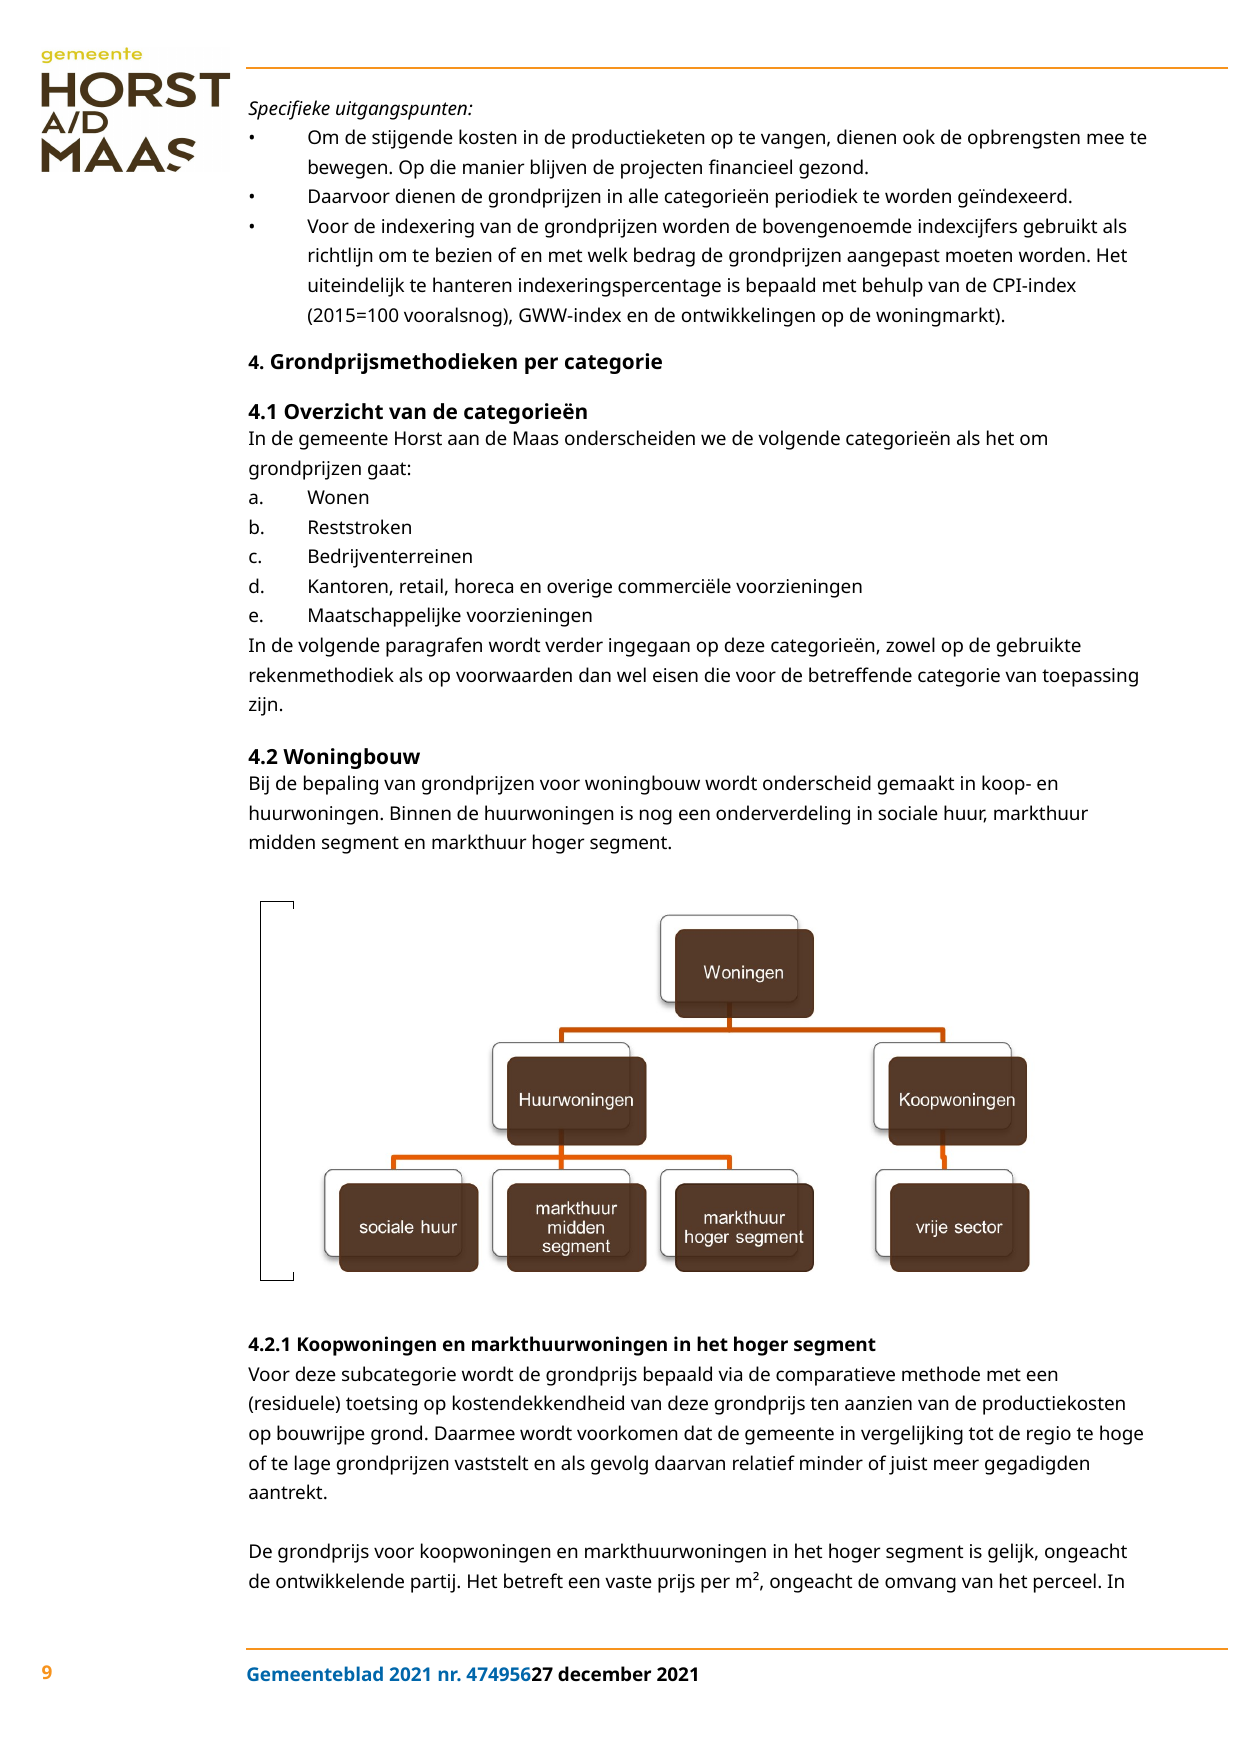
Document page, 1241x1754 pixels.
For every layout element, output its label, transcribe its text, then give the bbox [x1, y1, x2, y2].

list Voor de indexering van de grondprijzen worden de bovengenoemde indexcijfers gebruikt als richtlijn om te bezien of en met welk bedrag de grondprijzen aangepast moeten worden. Het uiteindelijk te hanteren indexeringspercentage is bepaald met behulp van de CPI-index (2015=100 vooralsnog), GWW-index en de ontwikkelingen op de woningmarkt). [248, 213, 1152, 328]
list Om de stijgende kosten in de productieketen op te vangen, dienen ook de opbrengsten mee te bewegen. Op die manier blijven de projecten financieel gezond. [248, 124, 1152, 180]
list Kantoren, retail, horeca en overige commerciële voorzieningen [248, 573, 1152, 599]
text Voor deze subcategorie wordt de grondprijs bepaald via de comparatieve methode met een (residuele) toetsing op kostendekkendheid van deze grondprijs ten aanzien van de productiekosten op bouwrijpe grond. Daarmee wordt voorkomen dat de gemeente in vergelijking tot de regio te hoge of te lage grondprijzen vaststelt en als gevolg daarvan relatief minder of juist meer gegadigden aantrekt. [248, 1361, 1152, 1505]
text 4.2 Woningbouw [248, 742, 1152, 770]
list Bedrijventerreinen [248, 543, 1152, 569]
text In de volgende paragrafen wordt verder ingegaan op deze categorieën, zowel op de gebruikte rekenmethodiek als op voorwaarden dan wel eisen die voor de betreffende categorie van toepassing zijn. [248, 632, 1152, 717]
text In de gemeente Horst aan de Maas onderscheiden we de volgende categorieën als het om grondprijzen gaat: [248, 425, 1152, 481]
text 4.2.1 Koopwoningen en markthuurwoningen in het hoger segment [248, 1331, 1152, 1357]
picture [268, 909, 1037, 1272]
list Wonen [248, 484, 1152, 510]
text Bij de bepaling van grondprijzen voor woningbouw wordt onderscheid gemaakt in koop- en huurwoningen. Binnen de huurwoningen is nog een onderverdeling in sociale huur, markthuur midden segment en markthuur hoger segment. [248, 770, 1152, 855]
text De grondprijs voor koopwoningen en markthuurwoningen in het hoger segment is gelijk, ongeacht de ontwikkelende partij. Het betreft een vaste prijs per m², ongeacht de omvang van het perceel. In [248, 1538, 1152, 1594]
text 4. Grondprijsmethodieken per categorie [248, 347, 1152, 376]
text Specifieke uitgangspunten: [248, 95, 1152, 121]
list Reststroken [248, 514, 1152, 540]
text 4.1 Overzicht van de categorieën [248, 397, 1152, 425]
list Daarvoor dienen de grondprijzen in alle categorieën periodiek te worden geïndexeerd. [248, 183, 1152, 209]
list Maatschappelijke voorzieningen [248, 603, 1152, 628]
picture [41, 47, 231, 172]
